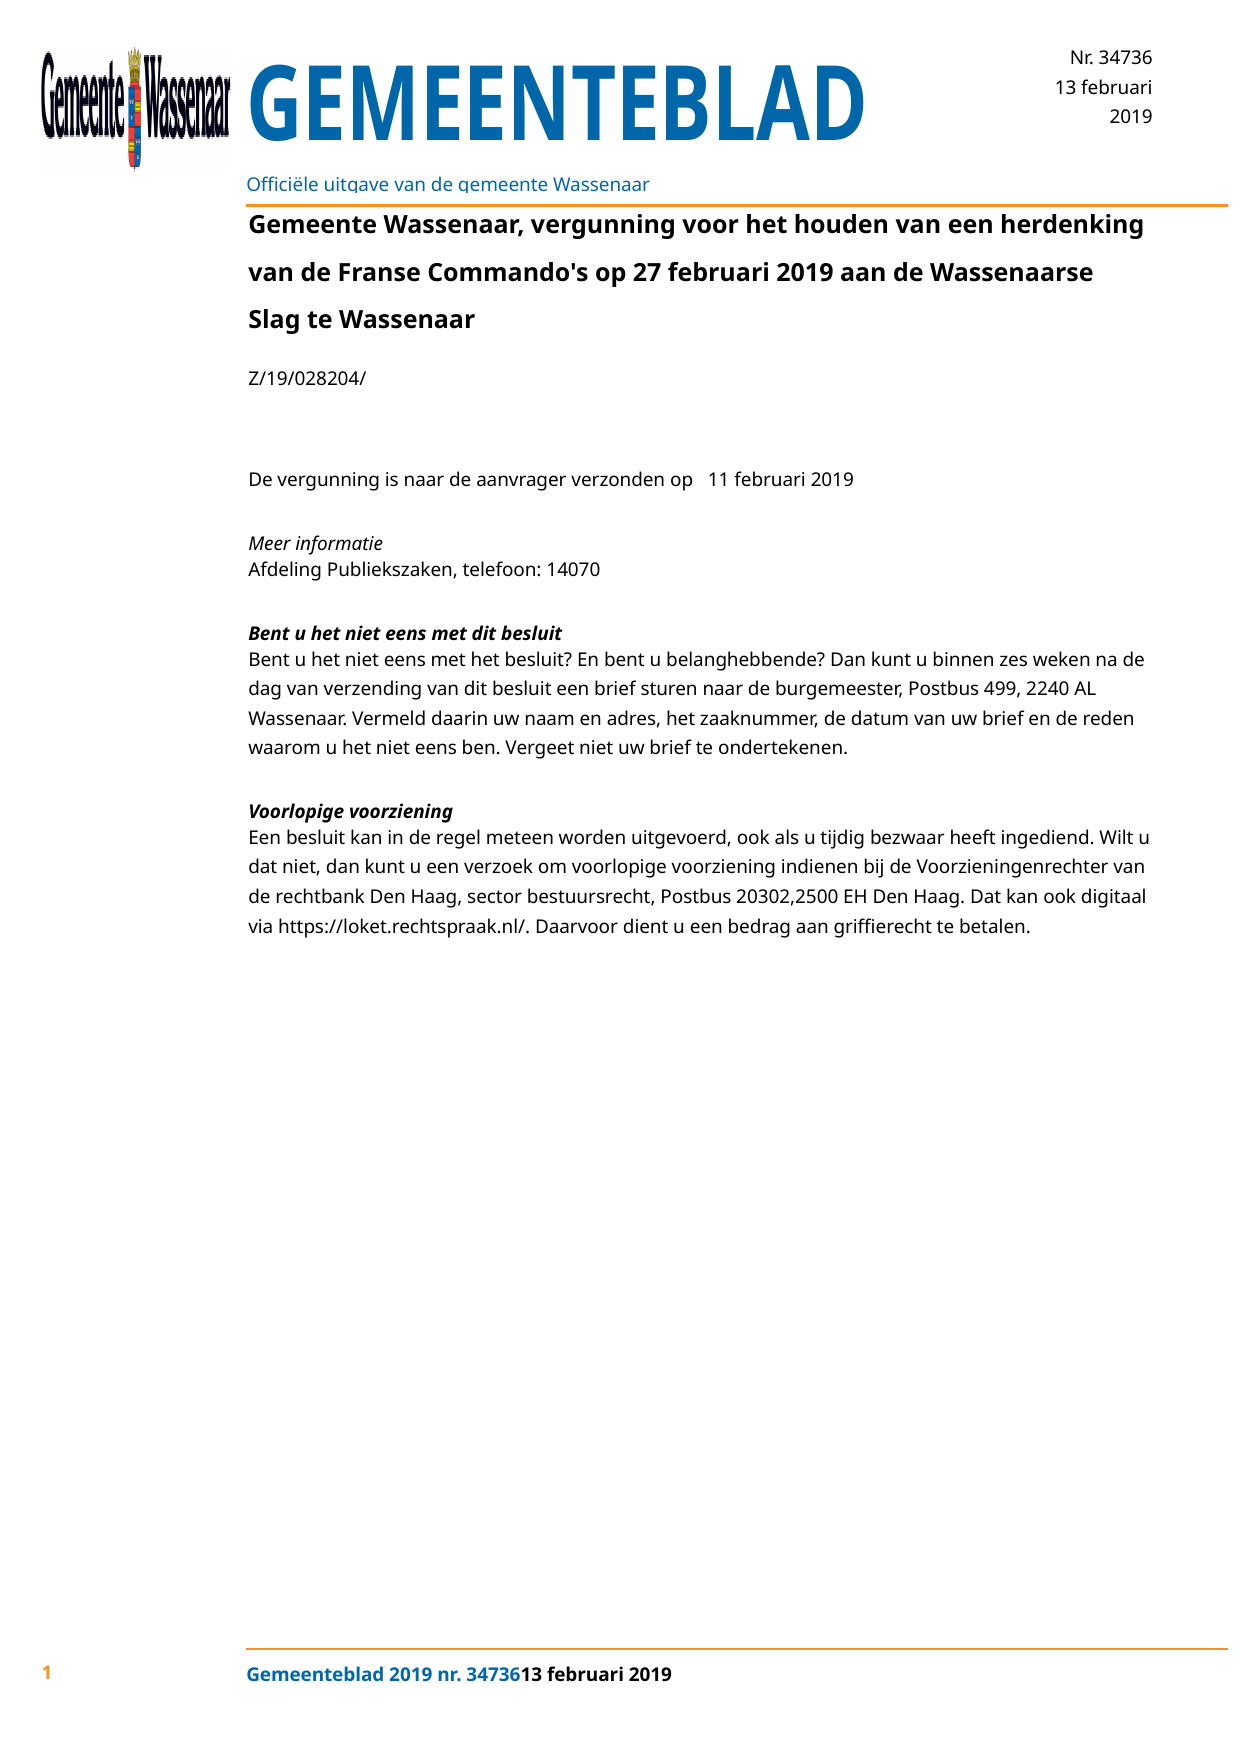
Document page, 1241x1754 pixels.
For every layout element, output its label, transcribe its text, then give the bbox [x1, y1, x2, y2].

text Gemeente Wassenaar, vergunning voor het houden van een herdenking van de Franse Commando's op 27 februari 2019 aan de Wassenaarse Slag te Wassenaar [248, 207, 1152, 336]
text De vergunning is naar de aanvrager verzonden op 11 februari 2019 [248, 466, 1152, 492]
text Z/19/028204/ [248, 366, 1152, 391]
text Meer informatie [248, 530, 1152, 556]
text Afdeling Publiekszaken, telefoon: 14070 [248, 556, 1152, 582]
text Een besluit kan in de regel meteen worden uitgevoerd, ook als u tijdig bezwaar heeft ingediend. Wilt u dat niet, dan kunt u een verzoek om voorlopige voorziening indienen bij de Voorzieningenrechter van de rechtbank Den Haag, sector bestuursrecht, Postbus 20302,2500 EH Den Haag. Dat kan ook digitaal via https://loket.rechtspraak.nl/. Daarvoor dient u een bedrag aan griffierecht te betalen. [248, 824, 1152, 939]
text Voorlopige voorziening [248, 798, 1152, 824]
picture [41, 47, 231, 172]
text Bent u het niet eens met dit besluit [248, 620, 1152, 646]
text Bent u het niet eens met het besluit? En bent u belanghebbende? Dan kunt u binnen zes weken na de dag van verzending van dit besluit een brief sturen naar de burgemeester, Postbus 499, 2240 AL Wassenaar. Vermeld daarin uw naam en adres, het zaaknummer, de datum van uw brief en de reden waarom u het niet eens ben. Vergeet niet uw brief te ondertekenen. [248, 646, 1152, 760]
